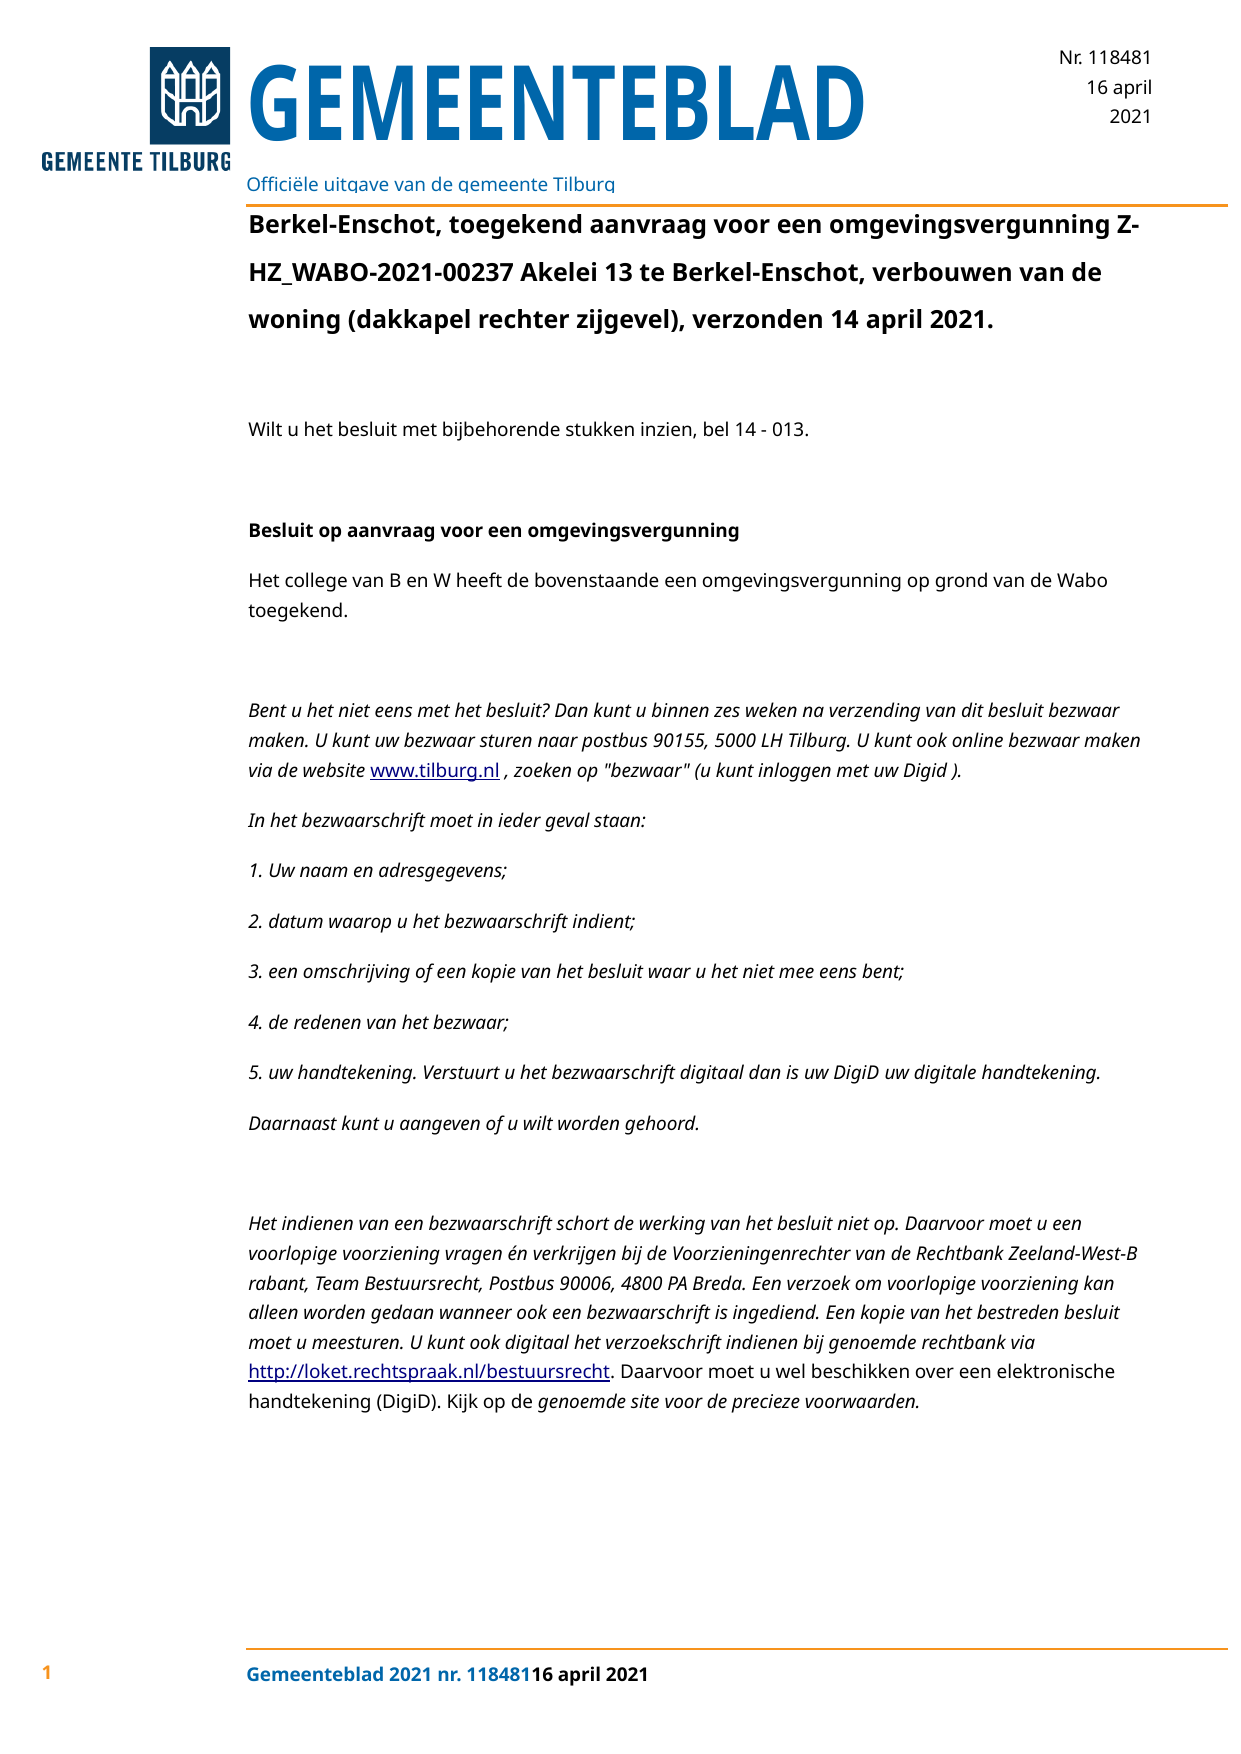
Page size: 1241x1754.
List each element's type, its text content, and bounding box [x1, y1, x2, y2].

text In het bezwaarschrift moet in ieder geval staan: [248, 807, 1152, 833]
text 4. de redenen van het bezwaar; [248, 1009, 1152, 1034]
text Berkel-Enschot, toegekend aanvraag voor een omgevingsvergunning Z-HZ_WABO-2021-00237 Akelei 13 te Berkel-Enschot, verbouwen van de woning (dakkapel rechter zijgevel), verzonden 14 april 2021. [248, 207, 1152, 336]
text 2. datum waarop u het bezwaarschrift indient; [248, 908, 1152, 934]
text Daarnaast kunt u aangeven of u wilt worden gehoord. [248, 1110, 1152, 1135]
text Het college van B en W heeft de bovenstaande een omgevingsvergunning op grond van de Wabo toegekend. [248, 567, 1152, 622]
text 5. uw handtekening. Verstuurt u het bezwaarschrift digitaal dan is uw DigiD uw digitale handtekening. [248, 1059, 1152, 1085]
text 3. een omschrijving of een kopie van het besluit waar u het niet mee eens bent; [248, 958, 1152, 984]
text Wilt u het besluit met bijbehorende stukken inzien, bel 14 - 013. [248, 416, 1152, 442]
text Besluit op aanvraag voor een omgevingsvergunning [248, 517, 1152, 542]
text Bent u het niet eens met het besluit? Dan kunt u binnen zes weken na verzending van dit besluit bezwaar maken. U kunt uw bezwaar sturen naar postbus 90155, 5000 LH Tilburg. U kunt ook online bezwaar maken via de website www.tilburg.nl , zoeken op "bezwaar" (u kunt inloggen met uw Digid ). [248, 698, 1152, 782]
text Het indienen van een bezwaarschrift schort de werking van het besluit niet op. Daarvoor moet u een voorlopige voorziening vragen én verkrijgen bij de Voorzieningenrechter van de Rechtbank Zeeland-West-B rabant, Team Bestuursrecht, Postbus 90006, 4800 PA Breda. Een verzoek om voorlopige voorziening kan alleen worden gedaan wanneer ook een bezwaarschrift is ingediend. Een kopie van het bestreden besluit moet u meesturen. U kunt ook digitaal het verzoekschrift indienen bij genoemde rechtbank via http://loket.rechtspraak.nl/bestuursrecht. Daarvoor moet u wel beschikken over een elektronische handtekening (DigiD). Kijk op de genoemde site voor de precieze voorwaarden. [248, 1211, 1152, 1414]
picture [41, 47, 231, 172]
text 1. Uw naam en adresgegevens; [248, 858, 1152, 883]
